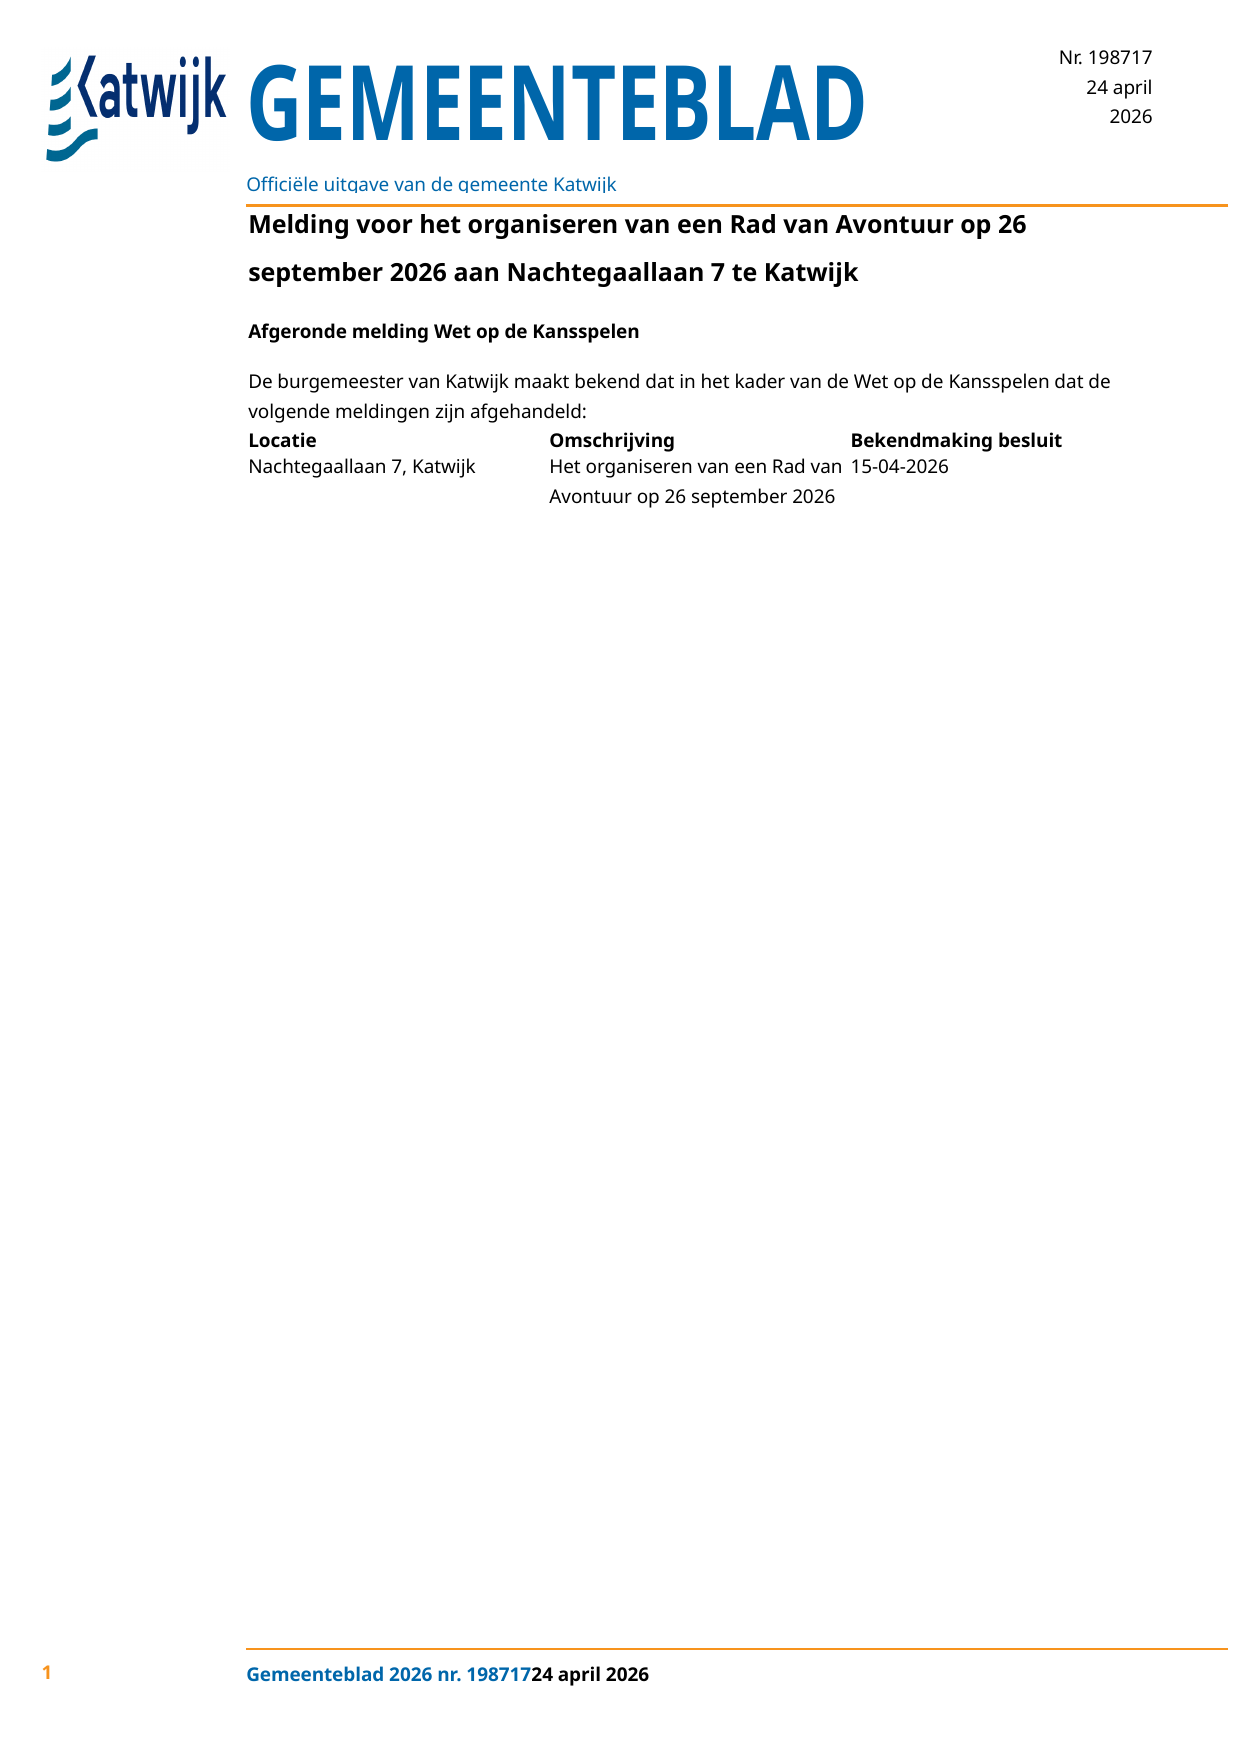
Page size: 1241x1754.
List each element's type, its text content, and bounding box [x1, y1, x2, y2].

picture [41, 47, 231, 172]
text De burgemeester van Katwijk maakt bekend dat in het kader van de Wet op de Kansspelen dat de volgende meldingen zijn afgehandeld: [248, 368, 1152, 424]
table_cell Het organiseren van een Rad van Avontuur op 26 september 2026 [549, 453, 850, 509]
table_cell 15-04-2026 [850, 453, 1152, 509]
table_cell Nachtegaallaan 7, Katwijk [248, 453, 549, 509]
table_header Bekendmaking besluit [850, 428, 1152, 453]
table_header Locatie [248, 428, 549, 453]
text Afgeronde melding Wet op de Kansspelen [248, 318, 1152, 344]
table_header Omschrijving [549, 428, 850, 453]
text Melding voor het organiseren van een Rad van Avontuur op 26 september 2026 aan Nachtegaallaan 7 te Katwijk [248, 207, 1152, 288]
